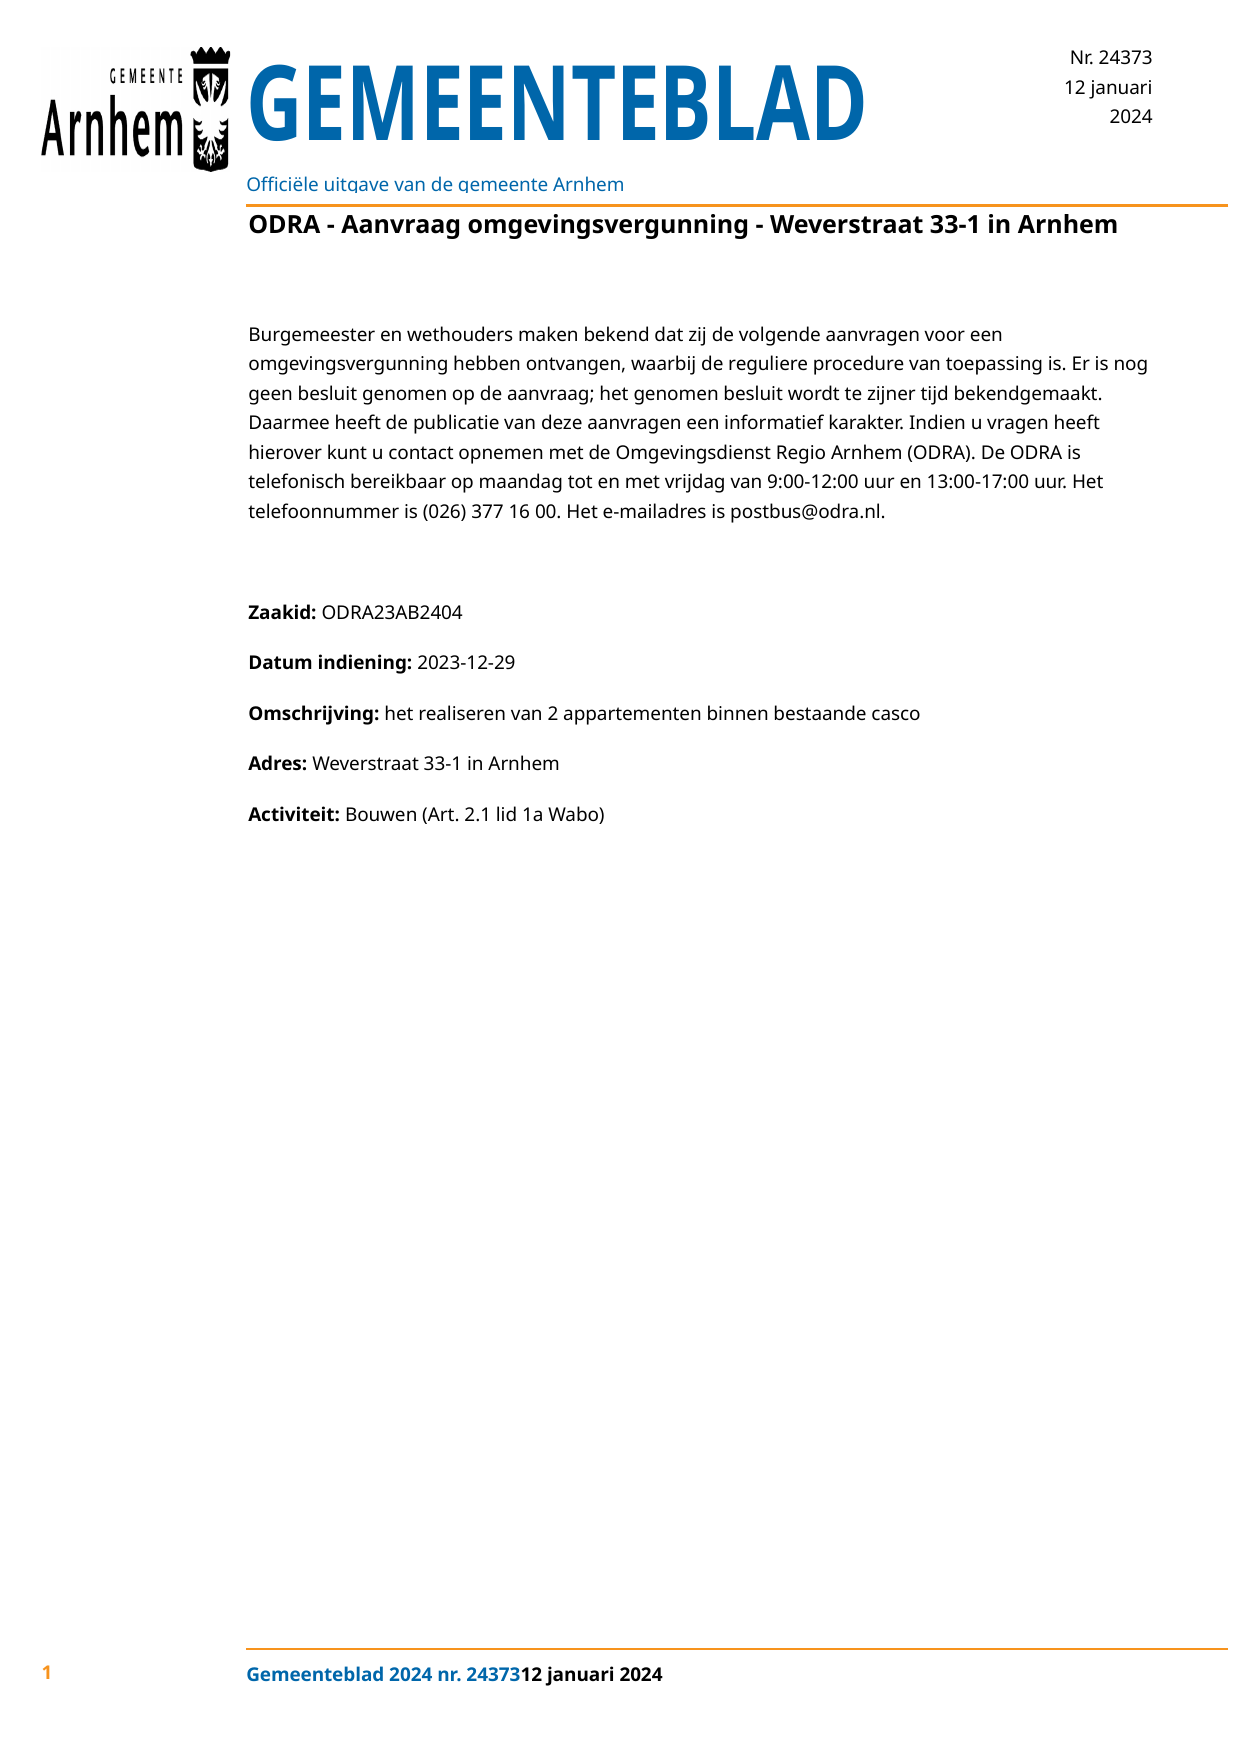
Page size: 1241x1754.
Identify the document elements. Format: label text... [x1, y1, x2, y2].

text Adres: Weverstraat 33-1 in Arnhem [248, 750, 1152, 776]
text Omschrijving: het realiseren van 2 appartementen binnen bestaande casco [248, 700, 1152, 726]
text Zaakid: ODRA23AB2404 [248, 599, 1152, 625]
picture [41, 47, 231, 172]
text Activiteit: Bouwen (Art. 2.1 lid 1a Wabo) [248, 801, 1152, 826]
text Burgemeester en wethouders maken bekend dat zij de volgende aanvragen voor een omgevingsvergunning hebben ontvangen, waarbij de reguliere procedure van toepassing is. Er is nog geen besluit genomen op de aanvraag; het genomen besluit wordt te zijner tijd bekendgemaakt. Daarmee heeft de publicatie van deze aanvragen een informatief karakter. Indien u vragen heeft hierover kunt u contact opnemen met de Omgevingsdienst Regio Arnhem (ODRA). De ODRA is telefonisch bereikbaar op maandag tot en met vrijdag van 9:00-12:00 uur en 13:00-17:00 uur. Het telefoonnummer is (026) 377 16 00. Het e-mailadres is postbus@odra.nl. [248, 321, 1152, 524]
text ODRA - Aanvraag omgevingsvergunning - Weverstraat 33-1 in Arnhem [248, 207, 1152, 241]
text Datum indiening: 2023-12-29 [248, 649, 1152, 675]
